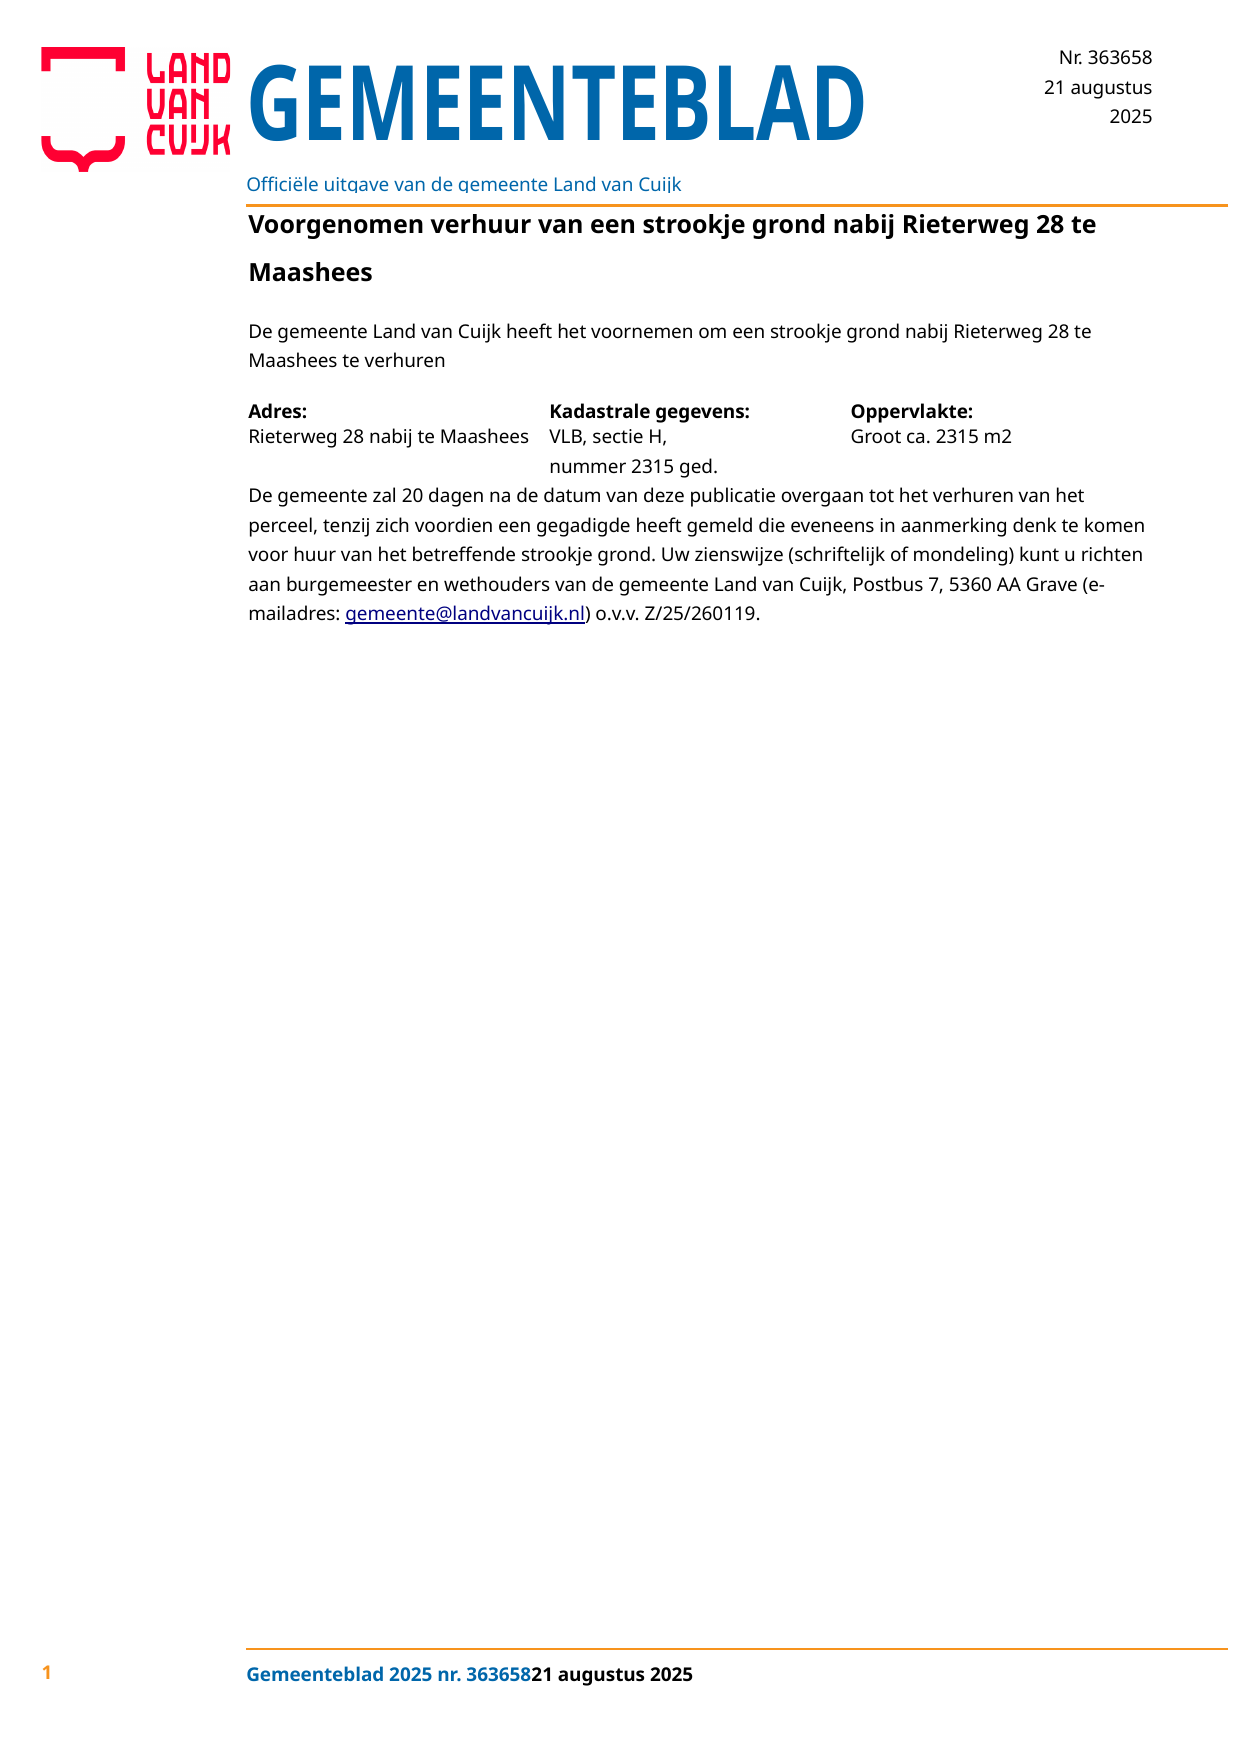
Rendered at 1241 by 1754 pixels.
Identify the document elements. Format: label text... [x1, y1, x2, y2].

table_header Adres: [248, 398, 549, 424]
picture [41, 47, 231, 172]
text Voorgenomen verhuur van een strookje grond nabij Rieterweg 28 te Maashees [248, 207, 1152, 288]
text De gemeente Land van Cuijk heeft het voornemen om een strookje grond nabij Rieterweg 28 te Maashees te verhuren [248, 318, 1152, 373]
table_header Oppervlakte: [850, 398, 1152, 424]
table_cell VLB, sectie H, nummer 2315 ged. [549, 424, 850, 479]
table_cell Groot ca. 2315 m2 [850, 424, 1152, 479]
table_header Kadastrale gegevens: [549, 398, 850, 424]
table_cell Rieterweg 28 nabij te Maashees [248, 424, 549, 479]
text De gemeente zal 20 dagen na de datum van deze publicatie overgaan tot het verhuren van het perceel, tenzij zich voordien een gegadigde heeft gemeld die eveneens in aanmerking denk te komen voor huur van het betreffende strookje grond. Uw zienswijze (schriftelijk of mondeling) kunt u richten aan burgemeester en wethouders van de gemeente Land van Cuijk, Postbus 7, 5360 AA Grave (e-mailadres: gemeente@landvancuijk.nl) o.v.v. Z/25/260119. [248, 482, 1152, 626]
